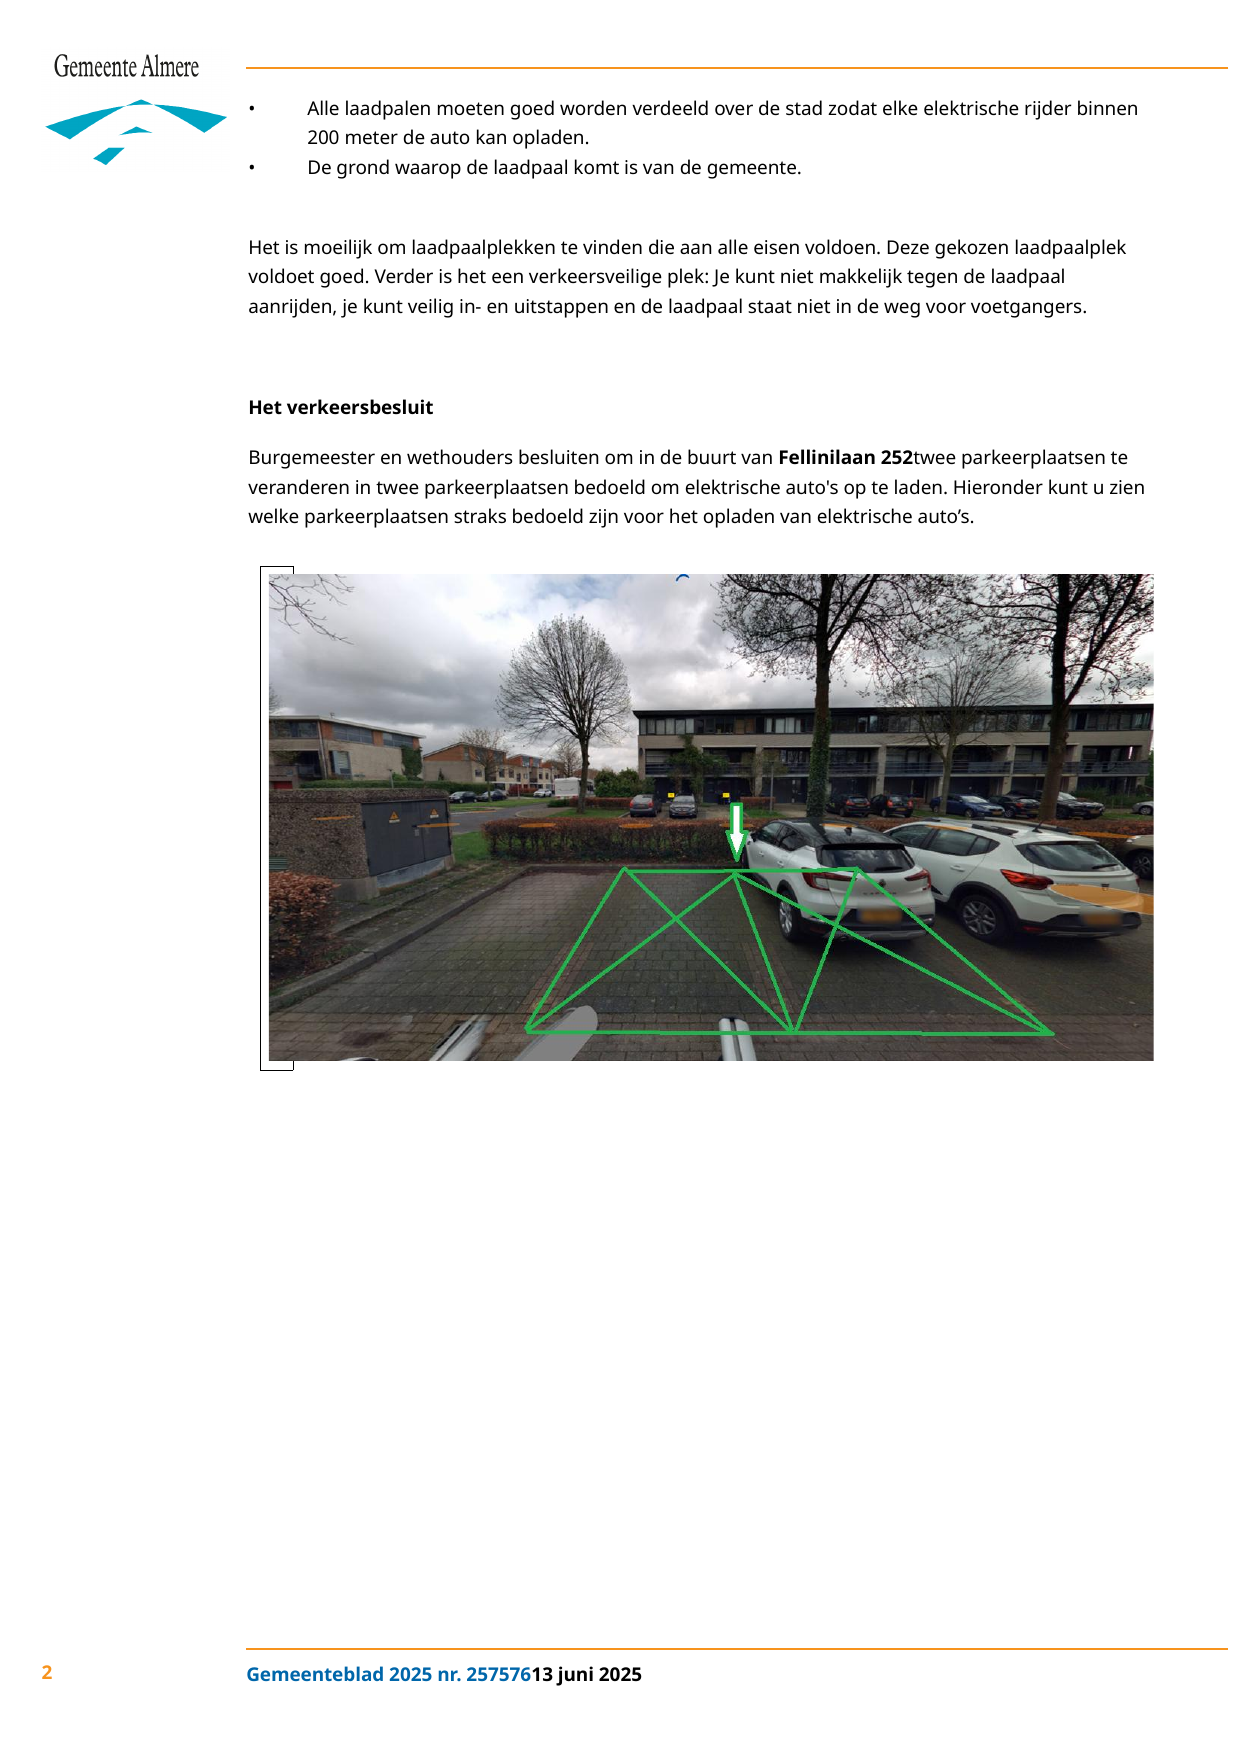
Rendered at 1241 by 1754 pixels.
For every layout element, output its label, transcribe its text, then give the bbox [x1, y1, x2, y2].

text Het is moeilijk om laadpaalplekken te vinden die aan alle eisen voldoen. Deze gekozen laadpaalplek voldoet goed. Verder is het een verkeersveilige plek: Je kunt niet makkelijk tegen de laadpaal aanrijden, je kunt veilig in- en uitstappen en de laadpaal staat niet in de weg voor voetgangers. [248, 234, 1152, 319]
text Het verkeersbesluit [248, 394, 1152, 420]
text Burgemeester en wethouders besluiten om in de buurt van Fellinilaan 252twee parkeerplaatsen te veranderen in twee parkeerplaatsen bedoeld om elektrische auto's op te laden. Hieronder kunt u zien welke parkeerplaatsen straks bedoeld zijn voor het opladen van elektrische auto’s. [248, 444, 1152, 529]
picture [268, 574, 1154, 1061]
list De grond waarop de laadpaal komt is van de gemeente. [248, 154, 1152, 180]
picture [41, 47, 231, 172]
list Alle laadpalen moeten goed worden verdeeld over de stad zodat elke elektrische rijder binnen 200 meter de auto kan opladen. [248, 95, 1152, 150]
